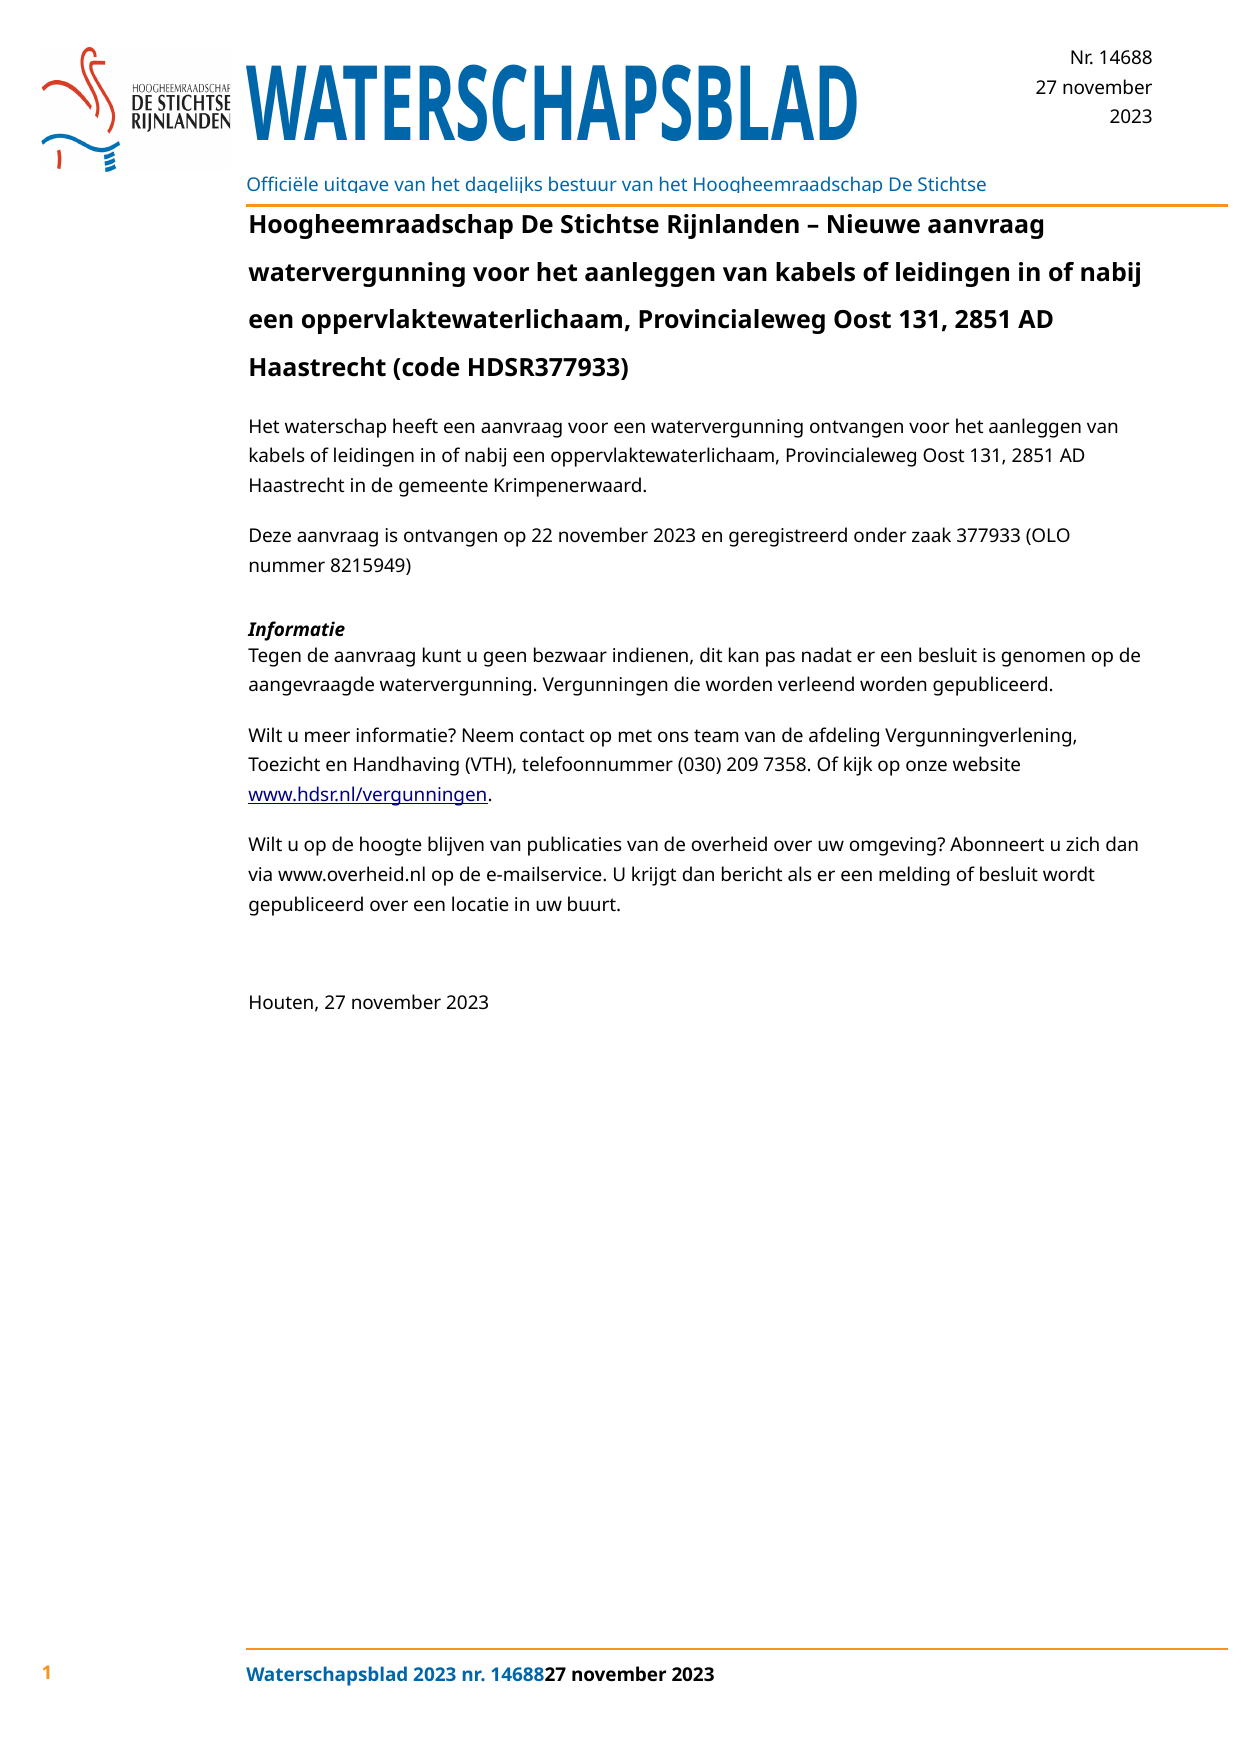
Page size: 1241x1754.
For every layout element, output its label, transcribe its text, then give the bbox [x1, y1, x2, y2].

text Houten, 27 november 2023 [248, 989, 1152, 1015]
text Hoogheemraadschap De Stichtse Rijnlanden – Nieuwe aanvraag watervergunning voor het aanleggen van kabels of leidingen in of nabij een oppervlaktewaterlichaam, Provincialeweg Oost 131, 2851 AD Haastrecht (code HDSR377933) [248, 207, 1152, 384]
text Het waterschap heeft een aanvraag voor een watervergunning ontvangen voor het aanleggen van kabels of leidingen in of nabij een oppervlaktewaterlichaam, Provincialeweg Oost 131, 2851 AD Haastrecht in de gemeente Krimpenerwaard. [248, 413, 1152, 498]
text Deze aanvraag is ontvangen op 22 november 2023 en geregistreerd onder zaak 377933 (OLO nummer 8215949) [248, 523, 1152, 578]
text Informatie [248, 616, 1152, 642]
picture [41, 47, 231, 172]
text Wilt u meer informatie? Neem contact op met ons team van de afdeling Vergunningverlening, Toezicht en Handhaving (VTH), telefoonnummer (030) 209 7358. Of kijk op onze website www.hdsr.nl/vergunningen. [248, 722, 1152, 807]
text Wilt u op de hoogte blijven van publicaties van de overheid over uw omgeving? Abonneert u zich dan via www.overheid.nl op de e-mailservice. U krijgt dan bericht als er een melding of besluit wordt gepubliceerd over een locatie in uw buurt. [248, 832, 1152, 916]
text Tegen de aanvraag kunt u geen bezwaar indienen, dit kan pas nadat er een besluit is genomen op de aangevraagde watervergunning. Vergunningen die worden verleend worden gepubliceerd. [248, 642, 1152, 697]
